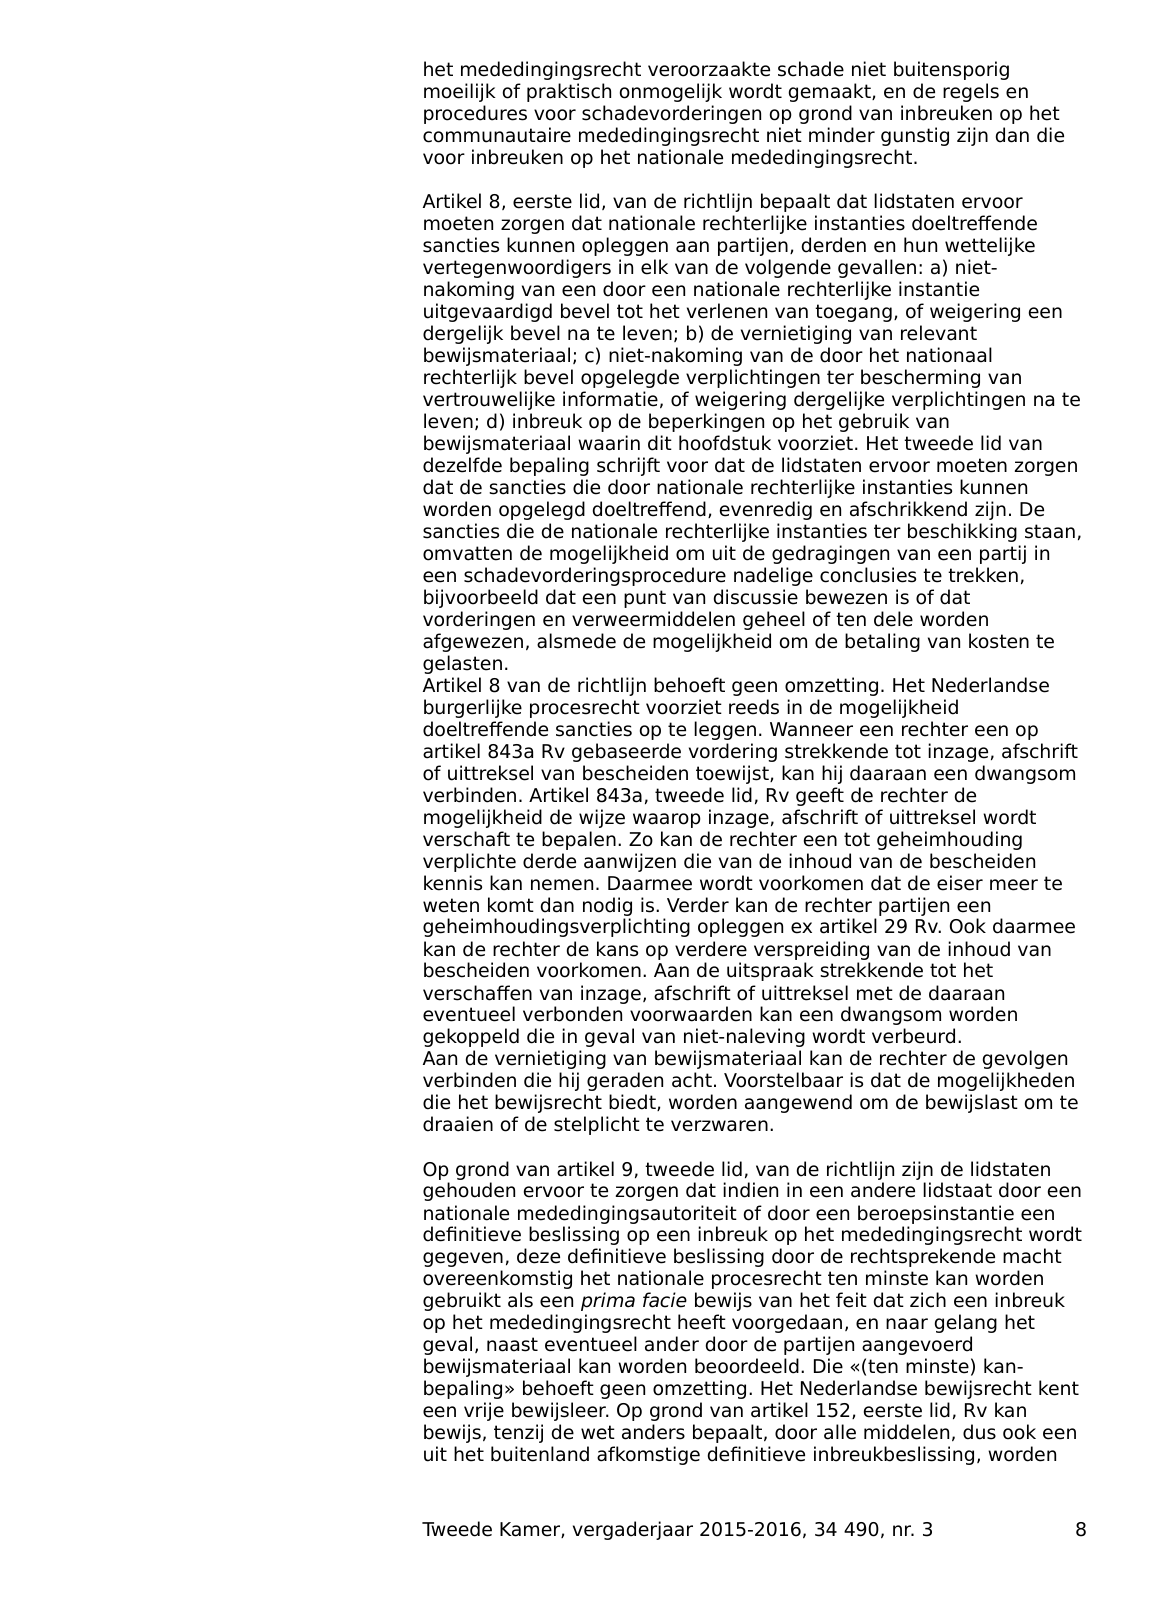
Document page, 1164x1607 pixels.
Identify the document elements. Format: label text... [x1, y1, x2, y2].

text het mededingingsrecht veroorzaakte schade niet buitensporig moeilijk of praktisch onmogelijk wordt gemaakt, en de regels en procedures voor schadevorderingen op grond van inbreuken op het communautaire mededingingsrecht niet minder gunstig zijn dan die voor inbreuken op het nationale mededingingsrecht. [422, 59, 1087, 169]
text Artikel 8 van de richtlijn behoeft geen omzetting. Het Nederlandse burgerlijke procesrecht voorziet reeds in de mogelijkheid doeltreffende sancties op te leggen. Wanneer een rechter een op artikel 843a Rv gebaseerde vordering strekkende tot inzage, afschrift of uittreksel van bescheiden toewijst, kan hij daaraan een dwangsom verbinden. Artikel 843a, tweede lid, Rv geeft de rechter de mogelijkheid de wijze waarop inzage, afschrift of uittreksel wordt verschaft te bepalen. Zo kan de rechter een tot geheimhouding verplichte derde aanwijzen die van de inhoud van de bescheiden kennis kan nemen. Daarmee wordt voorkomen dat de eiser meer te weten komt dan nodig is. Verder kan de rechter partijen een geheimhoudingsverplichting opleggen ex artikel 29 Rv. Ook daarmee kan de rechter de kans op verdere verspreiding van de inhoud van bescheiden voorkomen. Aan de uitspraak strekkende tot het verschaffen van inzage, afschrift of uittreksel met de daaraan eventueel verbonden voorwaarden kan een dwangsom worden gekoppeld die in geval van niet-naleving wordt verbeurd. [422, 675, 1087, 1048]
text Artikel 8, eerste lid, van de richtlijn bepaalt dat lidstaten ervoor moeten zorgen dat nationale rechterlijke instanties doeltreffende sancties kunnen opleggen aan partijen, derden en hun wettelijke vertegenwoordigers in elk van de volgende gevallen: a) niet-nakoming van een door een nationale rechterlijke instantie uitgevaardigd bevel tot het verlenen van toegang, of weigering een dergelijk bevel na te leven; b) de vernietiging van relevant bewijsmateriaal; c) niet-nakoming van de door het nationaal rechterlijk bevel opgelegde verplichtingen ter bescherming van vertrouwelijke informatie, of weigering dergelijke verplichtingen na te leven; d) inbreuk op de beperkingen op het gebruik van bewijsmateriaal waarin dit hoofdstuk voorziet. Het tweede lid van dezelfde bepaling schrijft voor dat de lidstaten ervoor moeten zorgen dat de sancties die door nationale rechterlijke instanties kunnen worden opgelegd doeltreffend, evenredig en afschrikkend zijn. De sancties die de nationale rechterlijke instanties ter beschikking staan, omvatten de mogelijkheid om uit de gedragingen van een partij in een schadevorderingsprocedure nadelige conclusies te trekken, bijvoorbeeld dat een punt van discussie bewezen is of dat vorderingen en verweermiddelen geheel of ten dele worden afgewezen, alsmede de mogelijkheid om de betaling van kosten te gelasten. [422, 191, 1087, 675]
text Aan de vernietiging van bewijsmateriaal kan de rechter de gevolgen verbinden die hij geraden acht. Voorstelbaar is dat de mogelijkheden die het bewijsrecht biedt, worden aangewend om de bewijslast om te draaien of de stelplicht te verzwaren. [422, 1048, 1087, 1136]
text Op grond van artikel 9, tweede lid, van de richtlijn zijn de lidstaten gehouden ervoor te zorgen dat indien in een andere lidstaat door een nationale mededingingsautoriteit of door een beroepsinstantie een definitieve beslissing op een inbreuk op het mededingingsrecht wordt gegeven, deze definitieve beslissing door de rechtsprekende macht overeenkomstig het nationale procesrecht ten minste kan worden gebruikt als een prima facie bewijs van het feit dat zich een inbreuk op het mededingingsrecht heeft voorgedaan, en naar gelang het geval, naast eventueel ander door de partijen aangevoerd bewijsmateriaal kan worden beoordeeld. Die «(ten minste) kan-bepaling» behoeft geen omzetting. Het Nederlandse bewijsrecht kent een vrije bewijsleer. Op grond van artikel 152, eerste lid, Rv kan bewijs, tenzij de wet anders bepaalt, door alle middelen, dus ook een uit het buitenland afkomstige definitieve inbreukbeslissing, worden [422, 1158, 1087, 1466]
